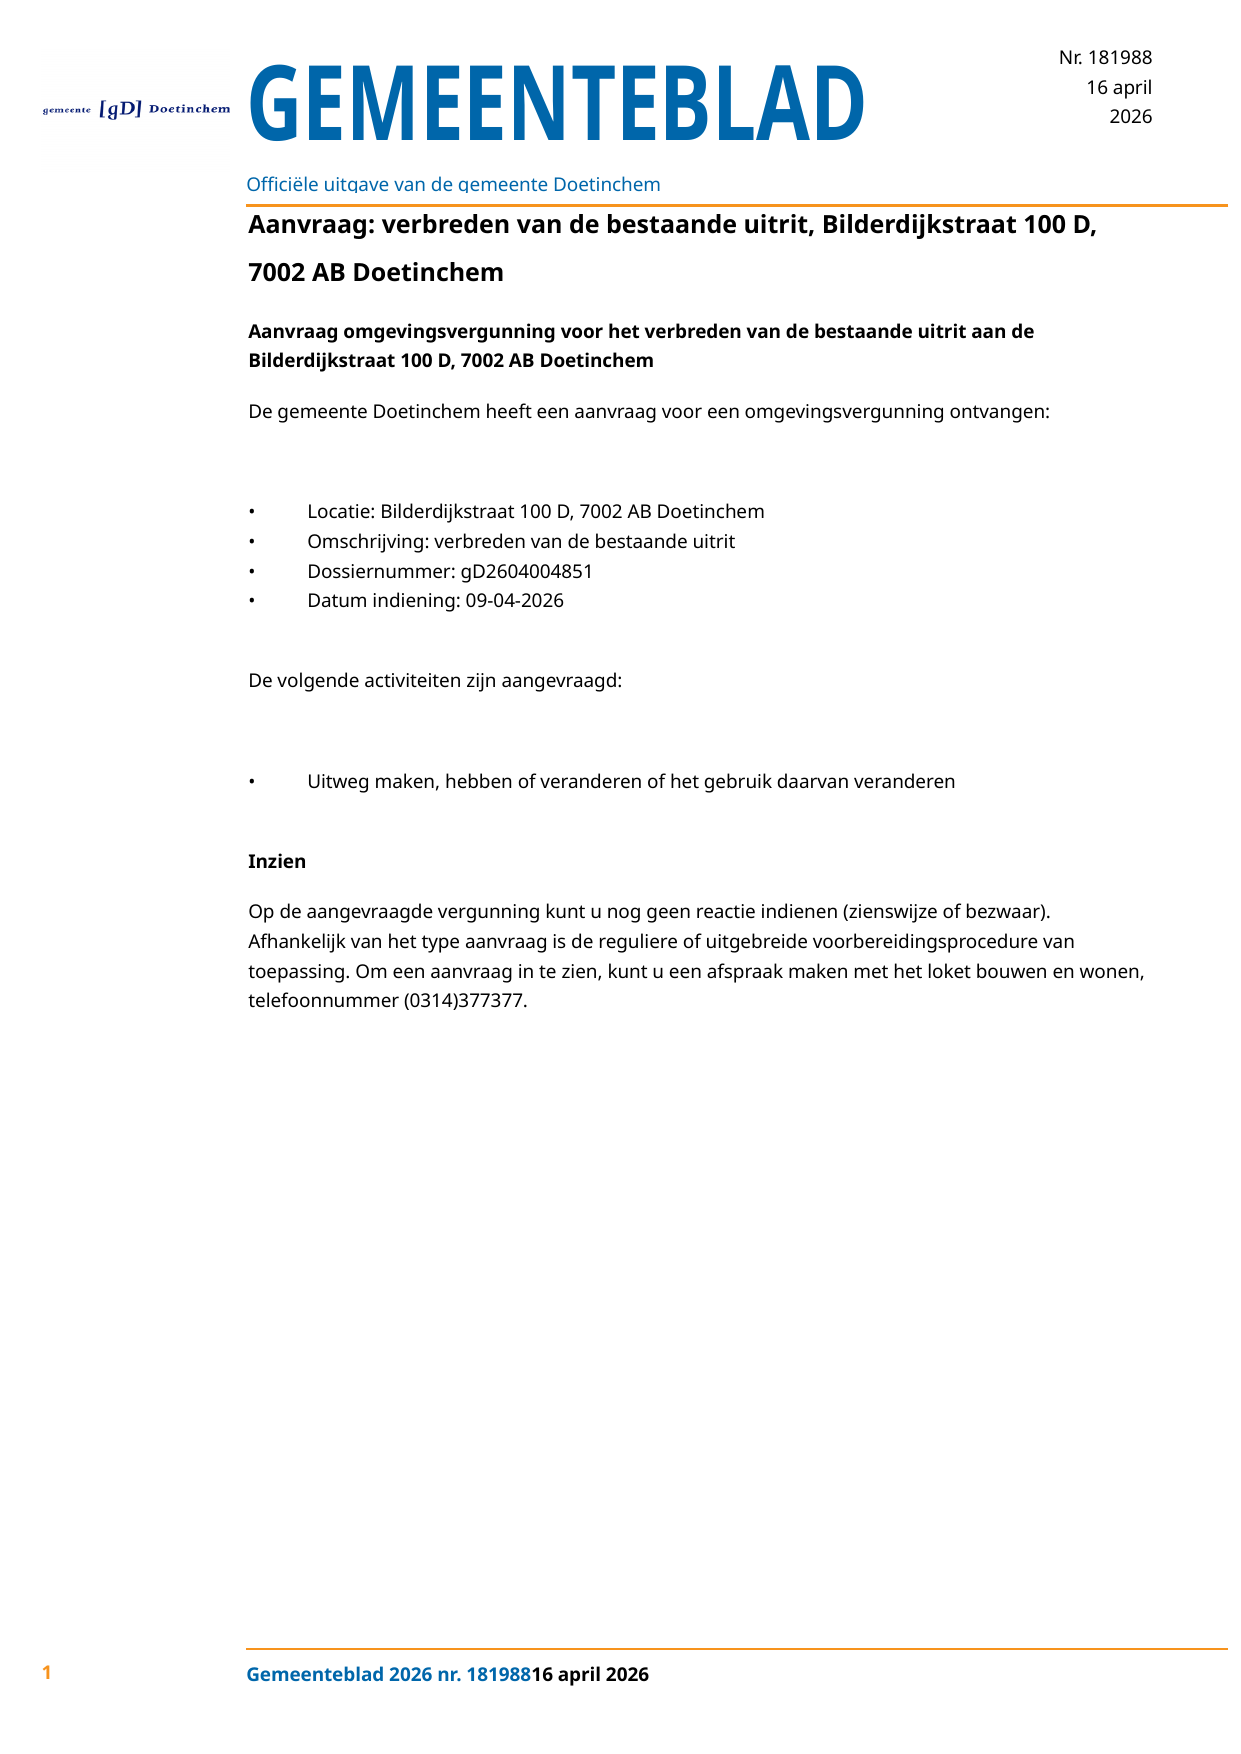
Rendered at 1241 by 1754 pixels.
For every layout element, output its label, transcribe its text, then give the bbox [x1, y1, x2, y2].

text Aanvraag omgevingsvergunning voor het verbreden van de bestaande uitrit aan de Bilderdijkstraat 100 D, 7002 AB Doetinchem [248, 318, 1152, 373]
text Op de aangevraagde vergunning kunt u nog geen reactie indienen (zienswijze of bezwaar). Afhankelijk van het type aanvraag is de reguliere of uitgebreide voorbereidingsprocedure van toepassing. Om een aanvraag in te zien, kunt u een afspraak maken met het loket bouwen en wonen, telefoonnummer (0314)377377. [248, 899, 1152, 1013]
list Datum indiening: 09-04-2026 [248, 587, 1152, 613]
text Inzien [248, 848, 1152, 874]
text Aanvraag: verbreden van de bestaande uitrit, Bilderdijkstraat 100 D, 7002 AB Doetinchem [248, 207, 1152, 288]
list Dossiernummer: gD2604004851 [248, 558, 1152, 584]
text De gemeente Doetinchem heeft een aanvraag voor een omgevingsvergunning ontvangen: [248, 398, 1152, 424]
list Locatie: Bilderdijkstraat 100 D, 7002 AB Doetinchem [248, 499, 1152, 524]
list Uitweg maken, hebben of veranderen of het gebruik daarvan veranderen [248, 768, 1152, 794]
text De volgende activiteiten zijn aangevraagd: [248, 667, 1152, 693]
picture [41, 47, 231, 172]
list Omschrijving: verbreden van de bestaande uitrit [248, 528, 1152, 554]
